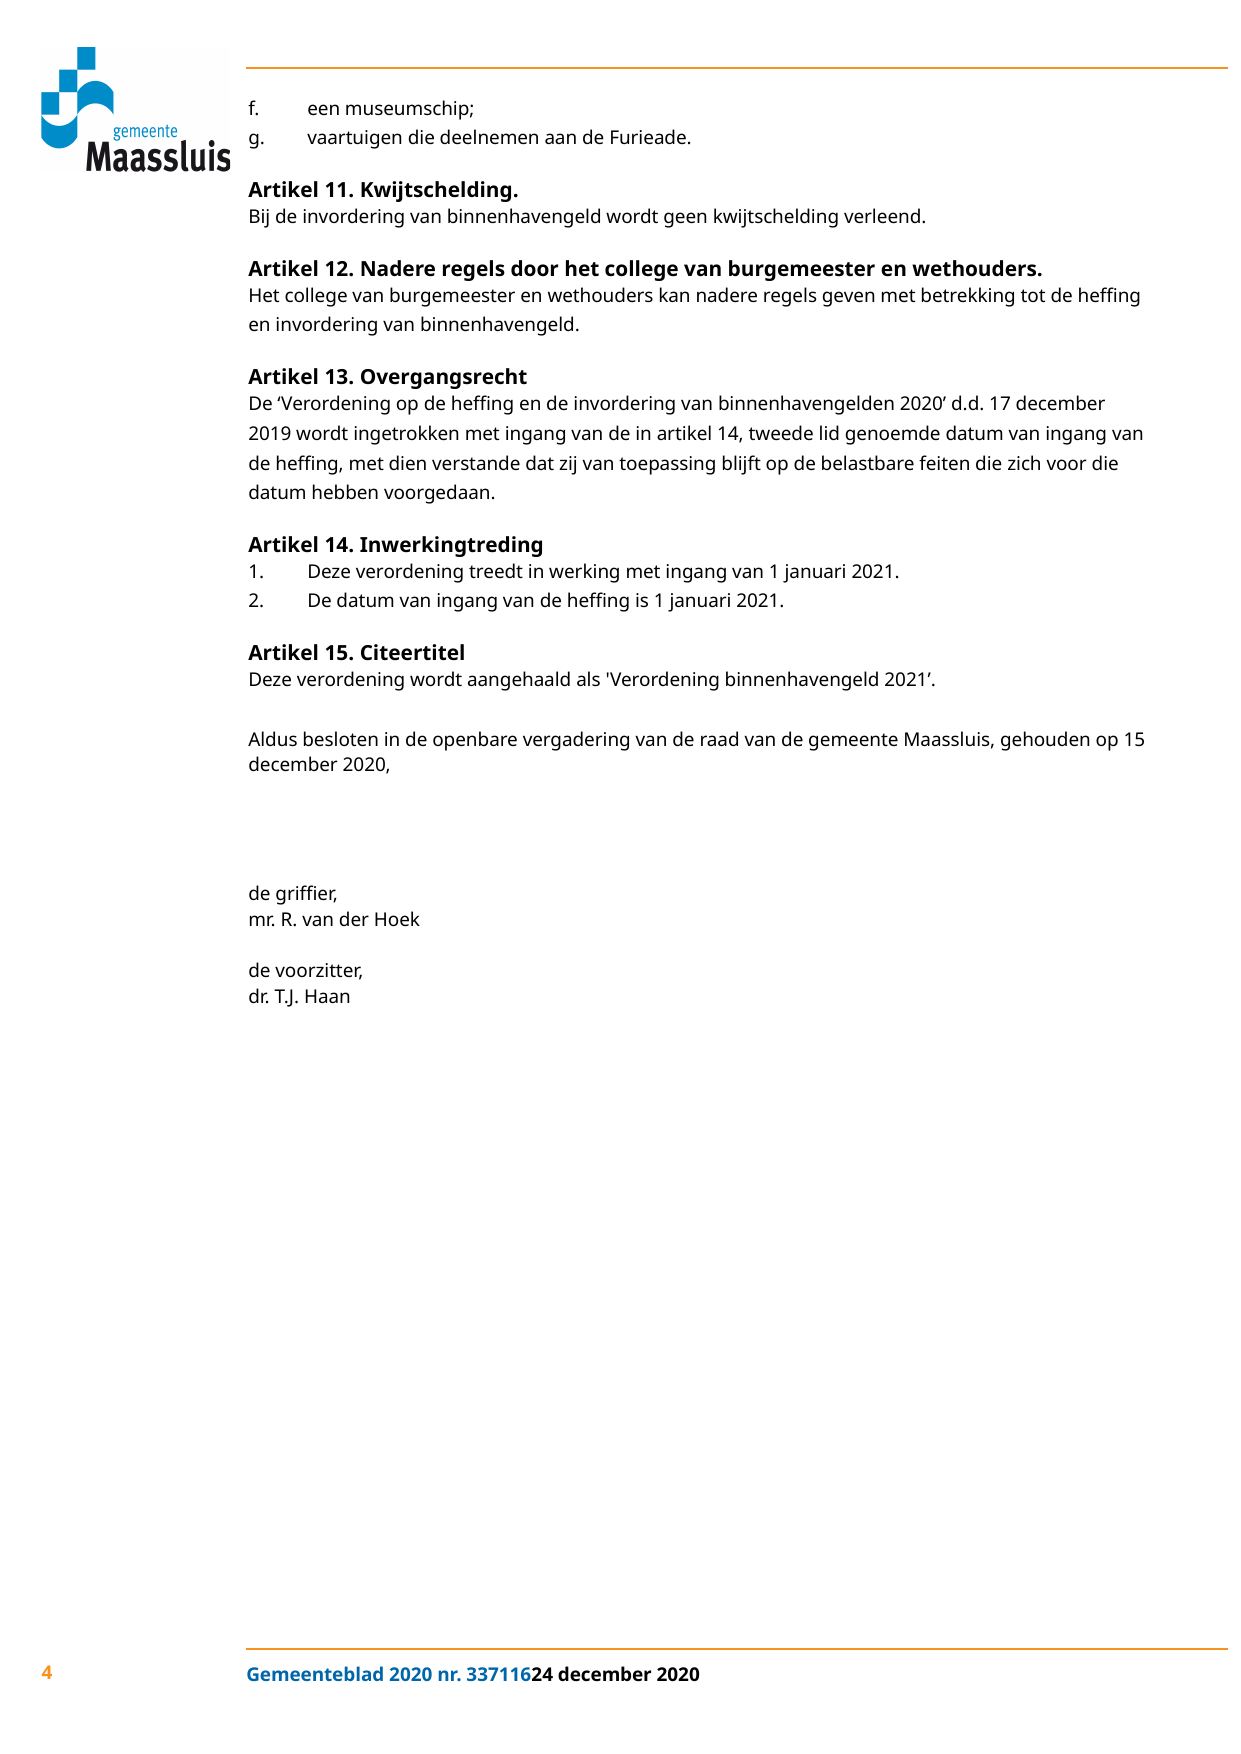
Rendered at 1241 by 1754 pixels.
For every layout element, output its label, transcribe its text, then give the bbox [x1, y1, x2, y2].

text Deze verordening wordt aangehaald als 'Verordening binnenhavengeld 2021’. [248, 667, 1152, 692]
text de griffier, [248, 880, 1152, 906]
text Artikel 13. Overgangsrecht [248, 362, 1152, 391]
text Artikel 11. Kwijtschelding. [248, 175, 1152, 203]
text mr. R. van der Hoek [248, 906, 1152, 932]
text Het college van burgemeester en wethouders kan nadere regels geven met betrekking tot de heffing en invordering van binnenhavengeld. [248, 282, 1152, 337]
picture [41, 47, 77, 92]
text Bij de invordering van binnenhavengeld wordt geen kwijtschelding verleend. [248, 203, 1152, 229]
list vaartuigen die deelnemen aan de Furieade. [248, 124, 1152, 150]
picture [41, 47, 231, 172]
text de voorzitter, [248, 957, 1152, 983]
text De ‘Verordening op de heffing en de invordering van binnenhavengelden 2020’ d.d. 17 december 2019 wordt ingetrokken met ingang van de in artikel 14, tweede lid genoemde datum van ingang van de heffing, met dien verstande dat zij van toepassing blijft op de belastbare feiten die zich voor die datum hebben voorgedaan. [248, 391, 1152, 505]
text dr. T.J. Haan [248, 983, 1152, 1009]
list Deze verordening treedt in werking met ingang van 1 januari 2021. [248, 558, 1152, 584]
list De datum van ingang van de heffing is 1 januari 2021. [248, 588, 1152, 613]
text Artikel 14. Inwerkingtreding [248, 530, 1152, 558]
text Artikel 15. Citeertitel [248, 638, 1152, 667]
text Aldus besloten in de openbare vergadering van de raad van de gemeente Maassluis, gehouden op 15 december 2020, [248, 726, 1152, 777]
list een museumschip; [248, 95, 1152, 121]
text Artikel 12. Nadere regels door het college van burgemeester en wethouders. [248, 254, 1152, 282]
